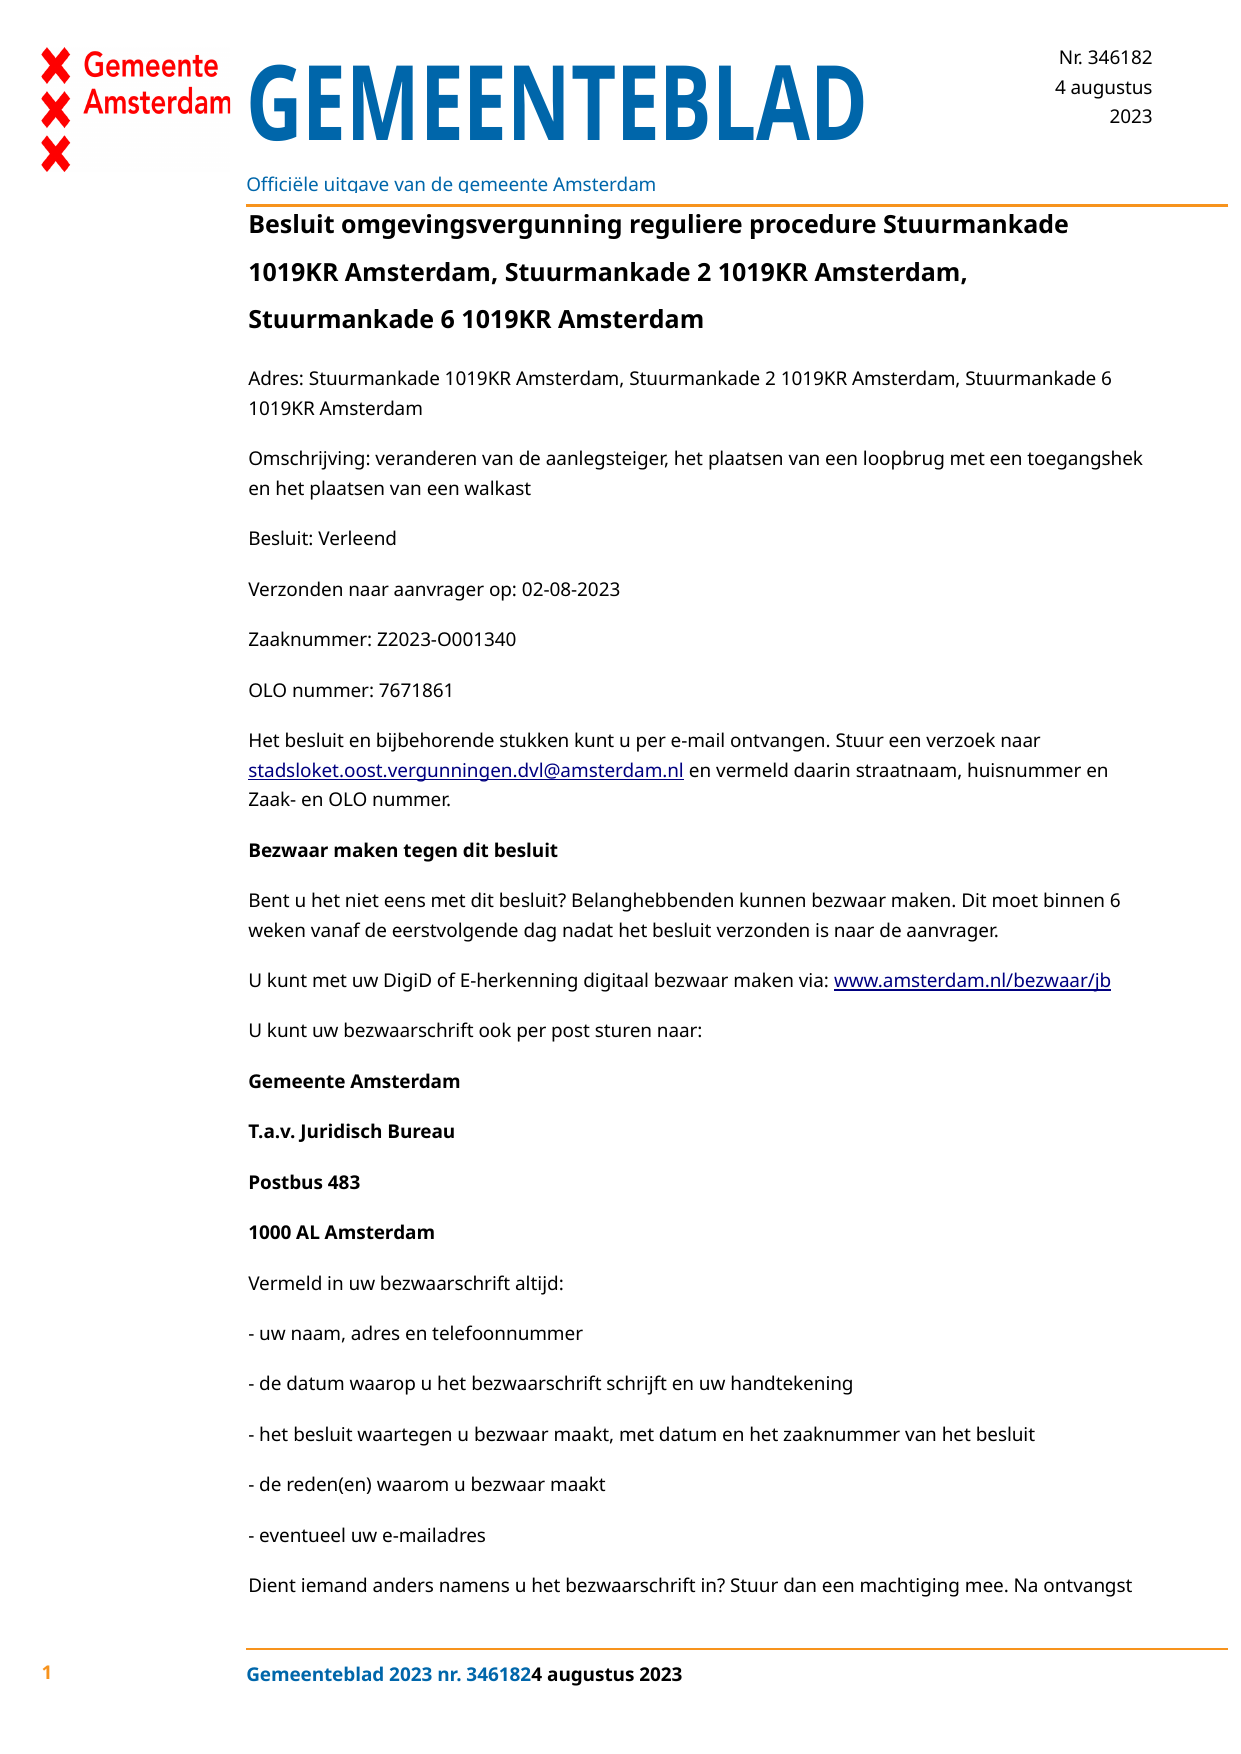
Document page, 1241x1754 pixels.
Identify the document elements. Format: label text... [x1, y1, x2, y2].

text Besluit omgevingsvergunning reguliere procedure Stuurmankade 1019KR Amsterdam, Stuurmankade 2 1019KR Amsterdam, Stuurmankade 6 1019KR Amsterdam [248, 207, 1152, 336]
text Bent u het niet eens met dit besluit? Belanghebbenden kunnen bezwaar maken. Dit moet binnen 6 weken vanaf de eerstvolgende dag nadat het besluit verzonden is naar de aanvrager. [248, 887, 1152, 942]
text Bezwaar maken tegen dit besluit [248, 837, 1152, 862]
text T.a.v. Juridisch Bureau [248, 1118, 1152, 1144]
text - eventueel uw e-mailadres [248, 1522, 1152, 1547]
text Dient iemand anders namens u het bezwaarschrift in? Stuur dan een machtiging mee. Na ontvangst [248, 1572, 1152, 1598]
text OLO nummer: 7671861 [248, 677, 1152, 702]
text - uw naam, adres en telefoonnummer [248, 1320, 1152, 1346]
picture [41, 47, 231, 172]
text - het besluit waartegen u bezwaar maakt, met datum en het zaaknummer van het besluit [248, 1421, 1152, 1447]
text Omschrijving: veranderen van de aanlegsteiger, het plaatsen van een loopbrug met een toegangshek en het plaatsen van een walkast [248, 446, 1152, 501]
text Verzonden naar aanvrager op: 02-08-2023 [248, 576, 1152, 602]
text U kunt uw bezwaarschrift ook per post sturen naar: [248, 1018, 1152, 1043]
text Gemeente Amsterdam [248, 1068, 1152, 1094]
text - de datum waarop u het bezwaarschrift schrijft en uw handtekening [248, 1371, 1152, 1396]
text Zaaknummer: Z2023-O001340 [248, 626, 1152, 652]
text Besluit: Verleend [248, 526, 1152, 551]
text - de reden(en) waarom u bezwaar maakt [248, 1471, 1152, 1497]
text U kunt met uw DigiD of E-herkenning digitaal bezwaar maken via: www.amsterdam.nl/bezwaar/jb [248, 967, 1152, 993]
text Het besluit en bijbehorende stukken kunt u per e-mail ontvangen. Stuur een verzoek naar stadsloket.oost.vergunningen.dvl@amsterdam.nl en vermeld daarin straatnaam, huisnummer en Zaak- en OLO nummer. [248, 727, 1152, 812]
text Postbus 483 [248, 1169, 1152, 1194]
text 1000 AL Amsterdam [248, 1219, 1152, 1245]
text Vermeld in uw bezwaarschrift altijd: [248, 1270, 1152, 1295]
text Adres: Stuurmankade 1019KR Amsterdam, Stuurmankade 2 1019KR Amsterdam, Stuurmankade 6 1019KR Amsterdam [248, 366, 1152, 421]
